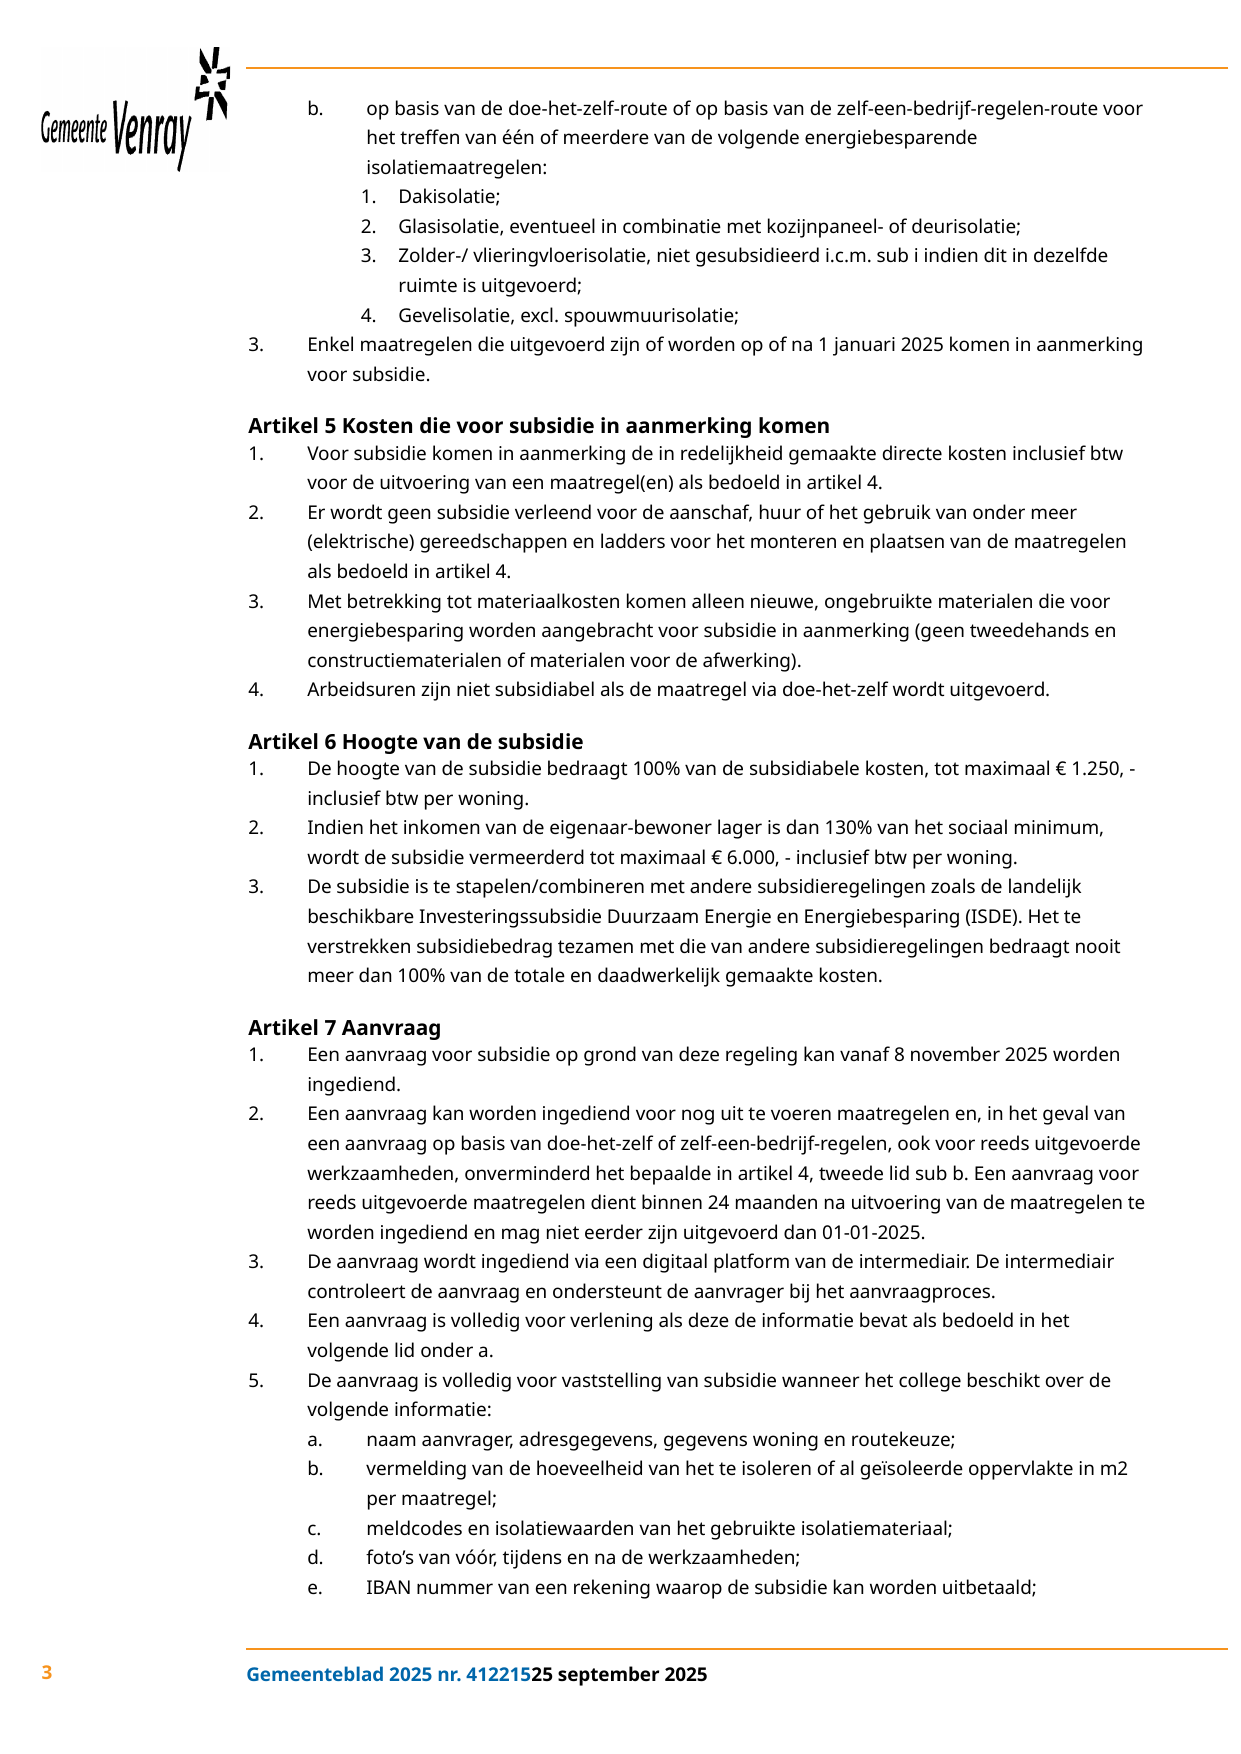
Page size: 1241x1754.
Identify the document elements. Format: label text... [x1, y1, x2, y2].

list De hoogte van de subsidie bedraagt 100% van de subsidiabele kosten, tot maximaal € 1.250, - inclusief btw per woning. [248, 755, 1152, 811]
list Glasisolatie, eventueel in combinatie met kozijnpaneel- of deurisolatie; [361, 213, 1152, 239]
list Indien het inkomen van de eigenaar-bewoner lager is dan 130% van het sociaal minimum, wordt de subsidie vermeerderd tot maximaal € 6.000, - inclusief btw per woning. [248, 814, 1152, 870]
list meldcodes en isolatiewaarden van het gebruikte isolatiemateriaal; [307, 1515, 1152, 1540]
list Voor subsidie komen in aanmerking de in redelijkheid gemaakte directe kosten inclusief btw voor de uitvoering van een maatregel(en) als bedoeld in artikel 4. [248, 440, 1152, 495]
list Met betrekking tot materiaalkosten komen alleen nieuwe, ongebruikte materialen die voor energiebesparing worden aangebracht voor subsidie in aanmerking (geen tweedehands en constructiematerialen of materialen voor de afwerking). [248, 588, 1152, 673]
list IBAN nummer van een rekening waarop de subsidie kan worden uitbetaald; [307, 1574, 1152, 1599]
list vermelding van de hoeveelheid van het te isoleren of al geïsoleerde oppervlakte in m2 per maatregel; [307, 1456, 1152, 1511]
text Artikel 5 Kosten die voor subsidie in aanmerking komen [248, 411, 1152, 440]
list Een aanvraag is volledig voor verlening als deze de informatie bevat als bedoeld in het volgende lid onder a. [248, 1308, 1152, 1363]
list Zolder-/ vlieringvloerisolatie, niet gesubsidieerd i.c.m. sub i indien dit in dezelfde ruimte is uitgevoerd; [361, 243, 1152, 298]
list De subsidie is te stapelen/combineren met andere subsidieregelingen zoals de landelijk beschikbare Investeringssubsidie Duurzaam Energie en Energiebesparing (ISDE). Het te verstrekken subsidiebedrag tezamen met die van andere subsidieregelingen bedraagt nooit meer dan 100% van de totale en daadwerkelijk gemaakte kosten. [248, 874, 1152, 988]
picture [41, 47, 231, 172]
list Enkel maatregelen die uitgevoerd zijn of worden op of na 1 januari 2025 komen in aanmerking voor subsidie. [248, 331, 1152, 387]
list Gevelisolatie, excl. spouwmuurisolatie; [361, 302, 1152, 328]
list naam aanvrager, adresgegevens, gegevens woning en routekeuze; [307, 1426, 1152, 1452]
list Een aanvraag kan worden ingediend voor nog uit te voeren maatregelen en, in het geval van een aanvraag op basis van doe-het-zelf of zelf-een-bedrijf-regelen, ook voor reeds uitgevoerde werkzaamheden, onverminderd het bepaalde in artikel 4, tweede lid sub b. Een aanvraag voor reeds uitgevoerde maatregelen dient binnen 24 maanden na uitvoering van de maatregelen te worden ingediend en mag niet eerder zijn uitgevoerd dan 01-01-2025. [248, 1101, 1152, 1244]
text Artikel 6 Hoogte van de subsidie [248, 727, 1152, 755]
list Er wordt geen subsidie verleend voor de aanschaf, huur of het gebruik van onder meer (elektrische) gereedschappen en ladders voor het monteren en plaatsen van de maatregelen als bedoeld in artikel 4. [248, 499, 1152, 584]
list De aanvraag is volledig voor vaststelling van subsidie wanneer het college beschikt over de volgende informatie: [248, 1367, 1152, 1422]
list Arbeidsuren zijn niet subsidiabel als de maatregel via doe-het-zelf wordt uitgevoerd. [248, 677, 1152, 702]
list Een aanvraag voor subsidie op grond van deze regeling kan vanaf 8 november 2025 worden ingediend. [248, 1041, 1152, 1097]
list Dakisolatie; [361, 183, 1152, 209]
list foto’s van vóór, tijdens en na de werkzaamheden; [307, 1544, 1152, 1570]
text Artikel 7 Aanvraag [248, 1013, 1152, 1041]
list op basis van de doe-het-zelf-route of op basis van de zelf-een-bedrijf-regelen-route voor het treffen van één of meerdere van de volgende energiebesparende isolatiemaatregelen: [307, 95, 1152, 180]
list De aanvraag wordt ingediend via een digitaal platform van de intermediair. De intermediair controleert de aanvraag en ondersteunt de aanvrager bij het aanvraagproces. [248, 1248, 1152, 1304]
